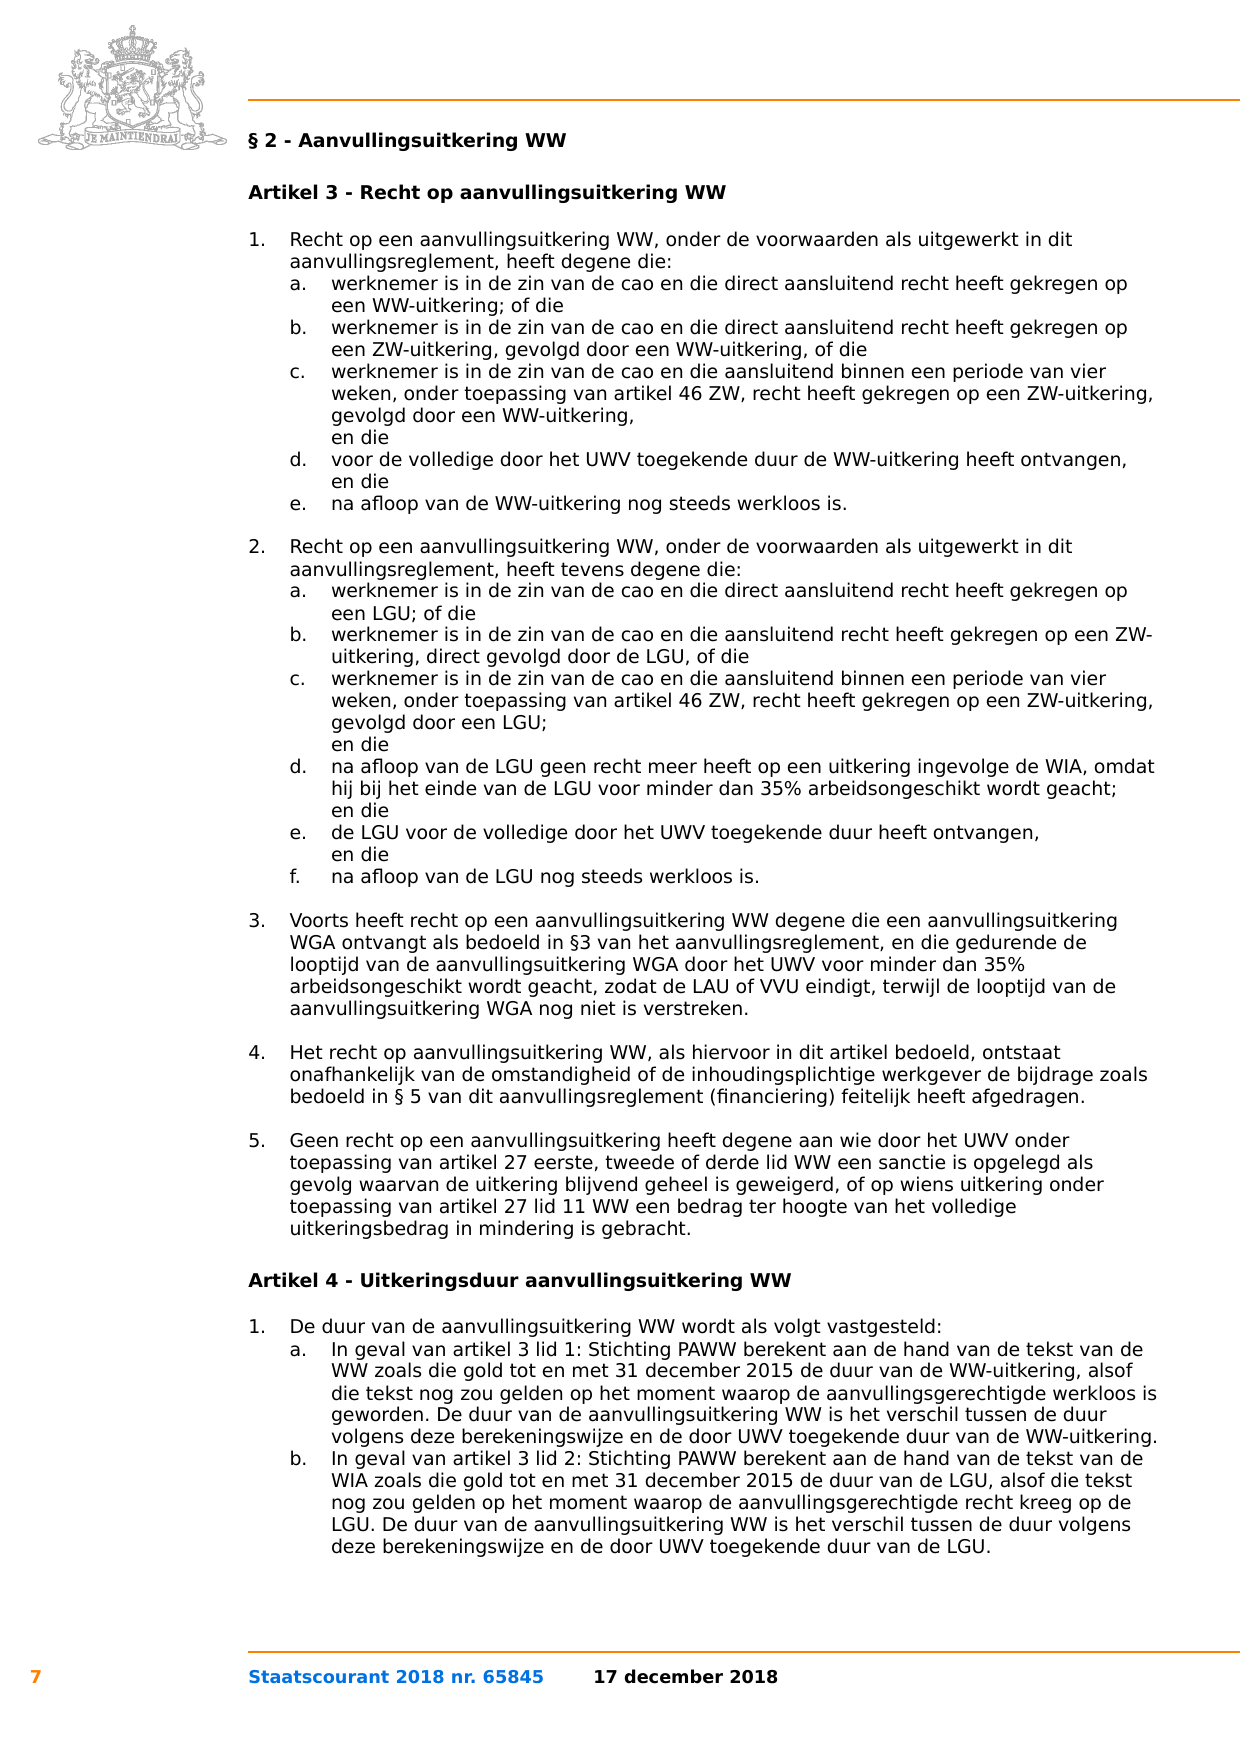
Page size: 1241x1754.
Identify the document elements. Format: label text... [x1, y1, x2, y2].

text b. werknemer is in de zin van de cao en die direct aansluitend recht heeft gekregen op een ZW-uitkering, gevolgd door een WW-uitkering, of die [289, 317, 1163, 361]
text en die [331, 800, 1163, 822]
text 1. De duur van de aanvullingsuitkering WW wordt als volgt vastgesteld: [248, 1316, 1163, 1338]
text 4. Het recht op aanvullingsuitkering WW, als hiervoor in dit artikel bedoeld, ontstaat onafhankelijk van de omstandigheid of de inhoudingsplichtige werkgever de bijdrage zoals bedoeld in § 5 van dit aanvullingsreglement (financiering) feitelijk heeft afgedragen. [248, 1042, 1163, 1108]
text en die [331, 734, 1163, 756]
text e. de LGU voor de volledige door het UWV toegekende duur heeft ontvangen, [289, 822, 1163, 844]
text en die [331, 844, 1163, 866]
text c. werknemer is in de zin van de cao en die aansluitend binnen een periode van vier weken, onder toepassing van artikel 46 ZW, recht heeft gekregen op een ZW-uitkering, gevolgd door een WW-uitkering, [289, 361, 1163, 427]
text d. na afloop van de LGU geen recht meer heeft op een uitkering ingevolge de WIA, omdat hij bij het einde van de LGU voor minder dan 35% arbeidsongeschikt wordt geacht; [289, 756, 1163, 800]
text a. werknemer is in de zin van de cao en die direct aansluitend recht heeft gekregen op een LGU; of die [289, 580, 1163, 624]
text 5. Geen recht op een aanvullingsuitkering heeft degene aan wie door het UWV onder toepassing van artikel 27 eerste, tweede of derde lid WW een sanctie is opgelegd als gevolg waarvan de uitkering blijvend geheel is geweigerd, of op wiens uitkering onder toepassing van artikel 27 lid 11 WW een bedrag ter hoogte van het volledige uitkeringsbedrag in mindering is gebracht. [248, 1129, 1163, 1239]
text en die [331, 471, 1163, 493]
text 2. Recht op een aanvullingsuitkering WW, onder de voorwaarden als uitgewerkt in dit aanvullingsreglement, heeft tevens degene die: [248, 536, 1163, 580]
text d. voor de volledige door het UWV toegekende duur de WW-uitkering heeft ontvangen, [289, 449, 1163, 471]
text en die [331, 427, 1163, 449]
text e. na afloop van de WW-uitkering nog steeds werkloos is. [289, 493, 1163, 514]
subtitle § 2 - Aanvullingsuitkering WW [248, 130, 1163, 152]
text 1. Recht op een aanvullingsuitkering WW, onder de voorwaarden als uitgewerkt in dit aanvullingsreglement, heeft degene die: [248, 229, 1163, 273]
text c. werknemer is in de zin van de cao en die aansluitend binnen een periode van vier weken, onder toepassing van artikel 46 ZW, recht heeft gekregen op een ZW-uitkering, gevolgd door een LGU; [289, 668, 1163, 734]
subtitle Artikel 4 - Uitkeringsduur aanvullingsuitkering WW [248, 1269, 1163, 1291]
picture [38, 25, 227, 150]
text a. In geval van artikel 3 lid 1: Stichting PAWW berekent aan de hand van de tekst van de WW zoals die gold tot en met 31 december 2015 de duur van de WW-uitkering, alsof die tekst nog zou gelden op het moment waarop de aanvullingsgerechtigde werkloos is geworden. De duur van de aanvullingsuitkering WW is het verschil tussen de duur volgens deze berekeningswijze en de door UWV toegekende duur van de WW-uitkering. [289, 1338, 1163, 1448]
text b. In geval van artikel 3 lid 2: Stichting PAWW berekent aan de hand van de tekst van de WIA zoals die gold tot en met 31 december 2015 de duur van de LGU, alsof die tekst nog zou gelden op het moment waarop de aanvullingsgerechtigde recht kreeg op de LGU. De duur van de aanvullingsuitkering WW is het verschil tussen de duur volgens deze berekeningswijze en de door UWV toegekende duur van de LGU. [289, 1448, 1163, 1558]
text b. werknemer is in de zin van de cao en die aansluitend recht heeft gekregen op een ZW-uitkering, direct gevolgd door de LGU, of die [289, 624, 1163, 668]
text 3. Voorts heeft recht op een aanvullingsuitkering WW degene die een aanvullingsuitkering WGA ontvangt als bedoeld in §3 van het aanvullingsreglement, en die gedurende de looptijd van de aanvullingsuitkering WGA door het UWV voor minder dan 35% arbeidsongeschikt wordt geacht, zodat de LAU of VVU eindigt, terwijl de looptijd van de aanvullingsuitkering WGA nog niet is verstreken. [248, 910, 1163, 1020]
text a. werknemer is in de zin van de cao en die direct aansluitend recht heeft gekregen op een WW-uitkering; of die [289, 273, 1163, 317]
text f. na afloop van de LGU nog steeds werkloos is. [289, 866, 1163, 888]
subtitle Artikel 3 - Recht op aanvullingsuitkering WW [248, 182, 1163, 204]
